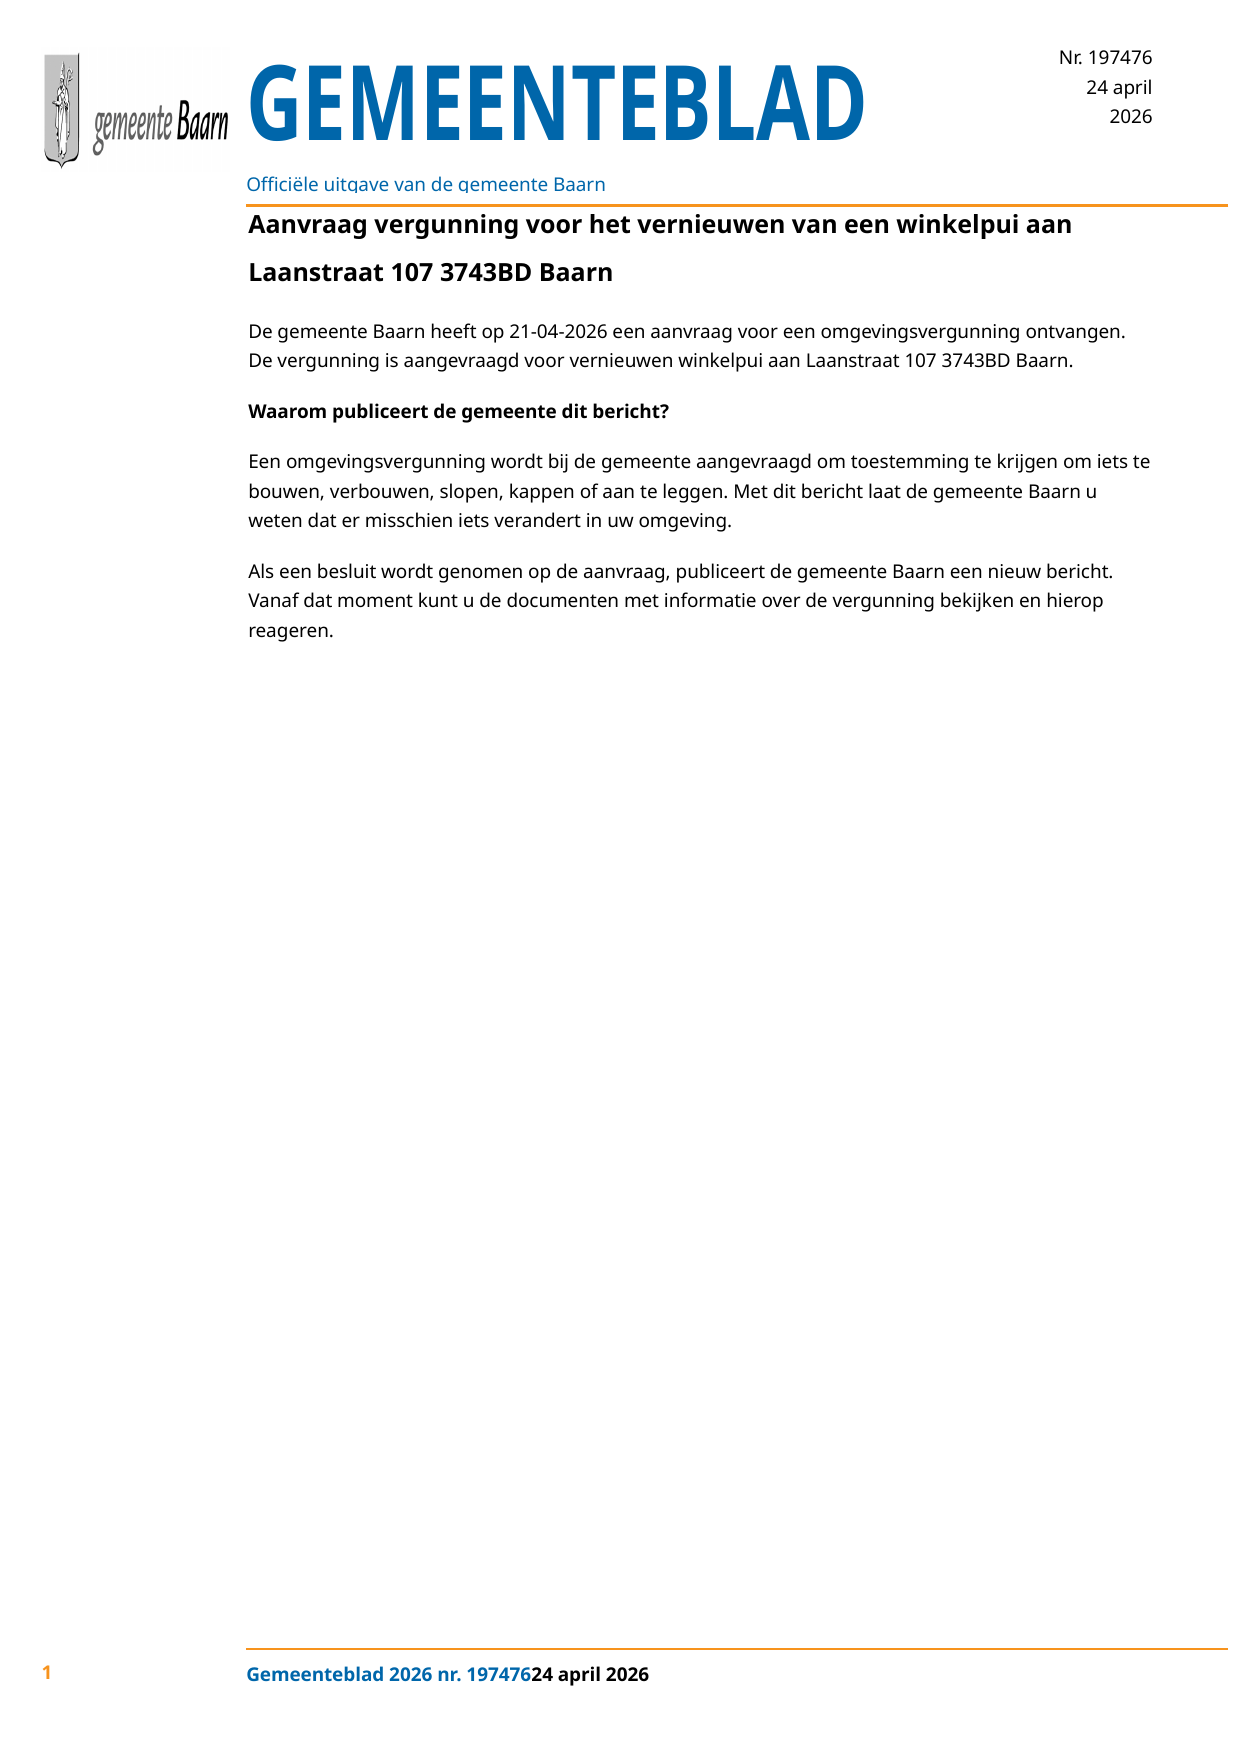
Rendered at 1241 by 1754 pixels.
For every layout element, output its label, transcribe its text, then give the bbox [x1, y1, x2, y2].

text Aanvraag vergunning voor het vernieuwen van een winkelpui aan Laanstraat 107 3743BD Baarn [248, 207, 1152, 288]
text Waarom publiceert de gemeente dit bericht? [248, 398, 1152, 424]
text Een omgevingsvergunning wordt bij de gemeente aangevraagd om toestemming te krijgen om iets te bouwen, verbouwen, slopen, kappen of aan te leggen. Met dit bericht laat de gemeente Baarn u weten dat er misschien iets verandert in uw omgeving. [248, 448, 1152, 533]
picture [41, 47, 231, 172]
text De gemeente Baarn heeft op 21-04-2026 een aanvraag voor een omgevingsvergunning ontvangen. De vergunning is aangevraagd voor vernieuwen winkelpui aan Laanstraat 107 3743BD Baarn. [248, 318, 1152, 373]
text Als een besluit wordt genomen op de aanvraag, publiceert de gemeente Baarn een nieuw bericht. Vanaf dat moment kunt u de documenten met informatie over de vergunning bekijken en hierop reageren. [248, 558, 1152, 643]
